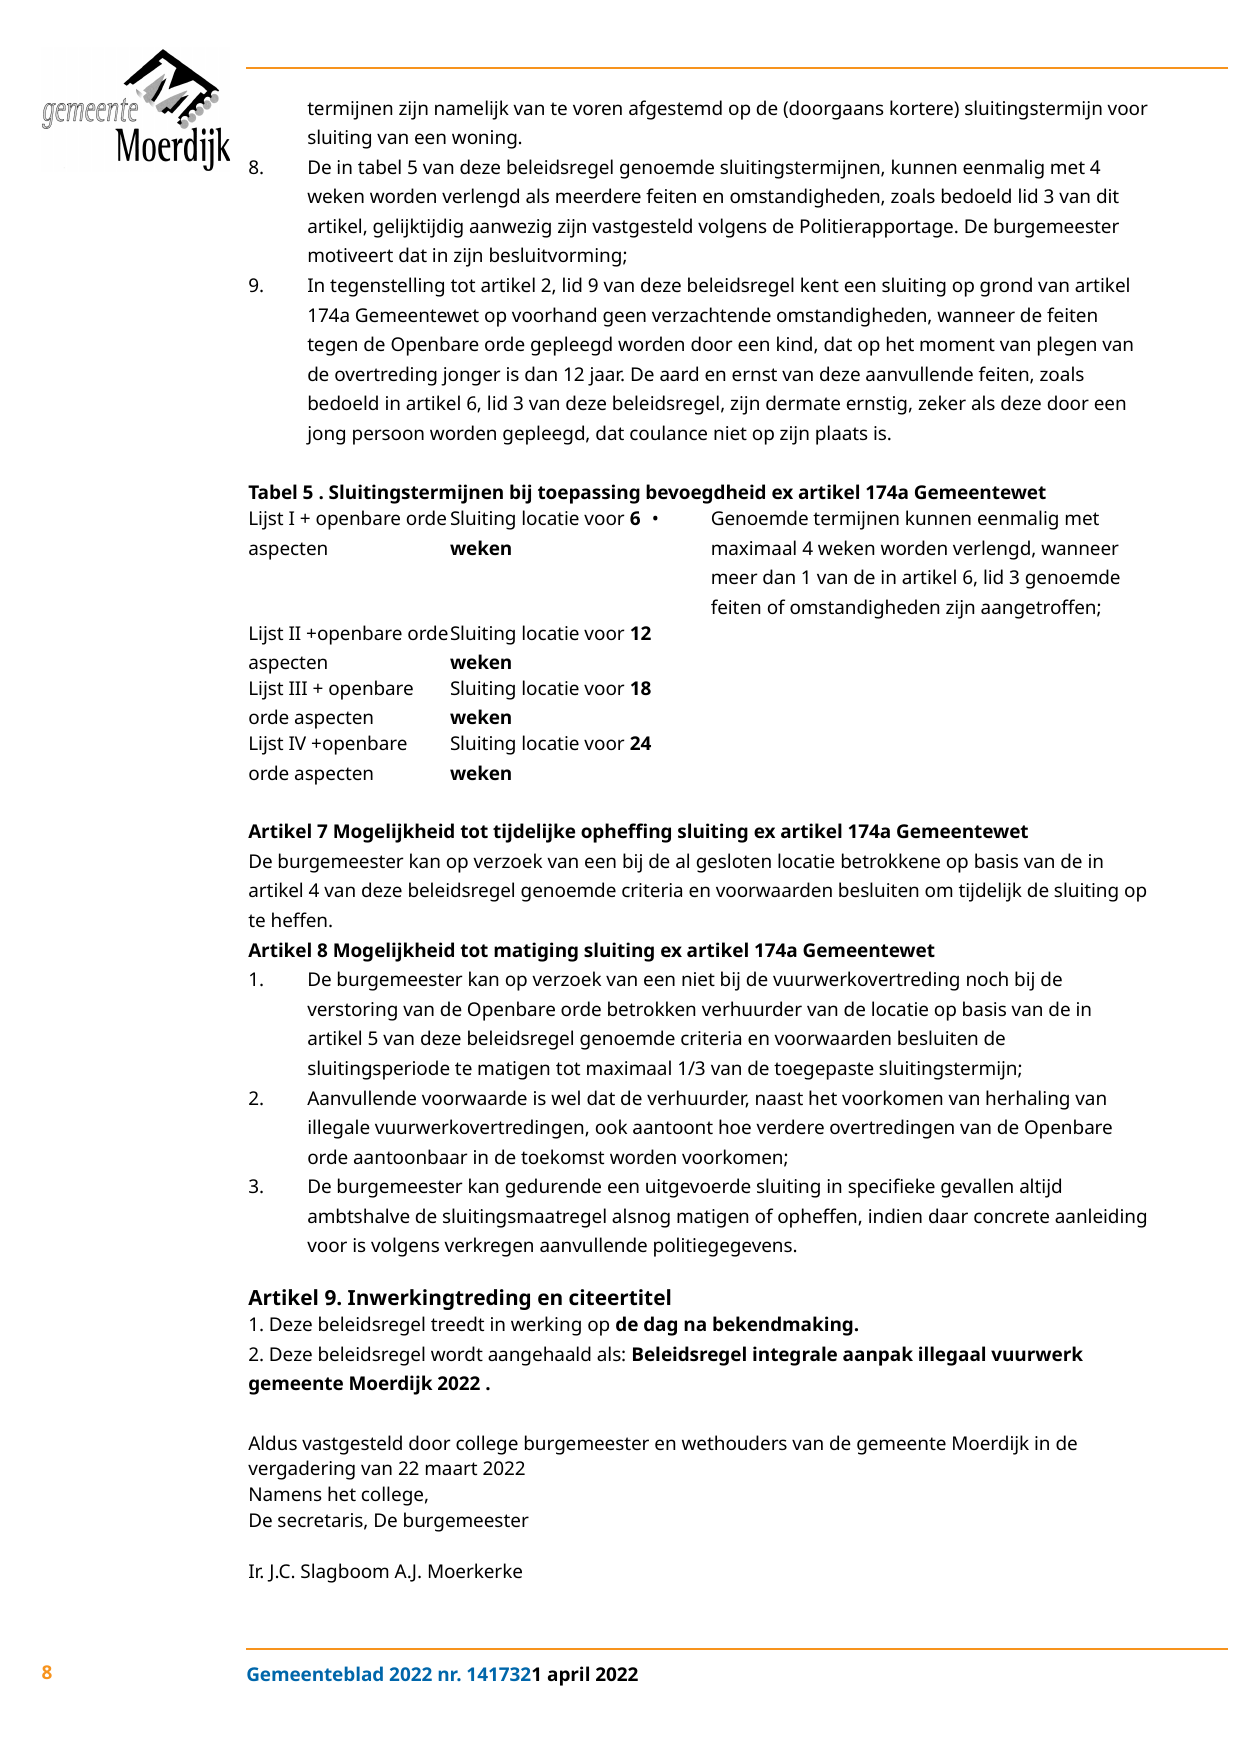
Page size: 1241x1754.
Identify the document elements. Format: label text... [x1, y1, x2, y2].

text 1. Deze beleidsregel treedt in werking op de dag na bekendmaking. [248, 1311, 1152, 1337]
table_cell Genoemde termijnen kunnen eenmalig met maximaal 4 weken worden verlengd, wanneer meer dan 1 van de in artikel 6, lid 3 genoemde feiten of omstandigheden zijn aangetroffen; [652, 505, 1152, 620]
table_cell Sluiting locatie voor 12 weken [450, 620, 652, 675]
table_cell Lijst III + openbare orde aspecten [248, 675, 450, 730]
list Aanvullende voorwaarde is wel dat de verhuurder, naast het voorkomen van herhaling van illegale vuurwerkovertredingen, ook aantoont hoe verdere overtredingen van de Openbare orde aantoonbaar in de toekomst worden voorkomen; [248, 1085, 1152, 1169]
table_cell Lijst IV +openbare orde aspecten [248, 730, 450, 786]
table_header Tabel 5 . Sluitingstermijnen bij toepassing bevoegdheid ex artikel 174a Gemeentewet [248, 480, 1152, 505]
text Ir. J.C. Slagboom A.J. Moerkerke [248, 1558, 1152, 1584]
table_cell [652, 730, 1152, 786]
table_cell Sluiting locatie voor 18 weken [450, 675, 652, 730]
text Artikel 7 Mogelijkheid tot tijdelijke opheffing sluiting ex artikel 174a Gemeentewet [248, 818, 1152, 844]
table_cell Lijst II +openbare orde aspecten [248, 620, 450, 675]
list termijnen zijn namelijk van te voren afgestemd op de (doorgaans kortere) sluitingstermijn voor sluiting van een woning. [248, 95, 1152, 150]
list In tegenstelling tot artikel 2, lid 9 van deze beleidsregel kent een sluiting op grond van artikel 174a Gemeentewet op voorhand geen verzachtende omstandigheden, wanneer de feiten tegen de Openbare orde gepleegd worden door een kind, dat op het moment van plegen van de overtreding jonger is dan 12 jaar. De aard en ernst van deze aanvullende feiten, zoals bedoeld in artikel 6, lid 3 van deze beleidsregel, zijn dermate ernstig, zeker als deze door een jong persoon worden gepleegd, dat coulance niet op zijn plaats is. [248, 272, 1152, 446]
table_cell [652, 675, 1152, 730]
list De in tabel 5 van deze beleidsregel genoemde sluitingstermijnen, kunnen eenmalig met 4 weken worden verlengd als meerdere feiten en omstandigheden, zoals bedoeld lid 3 van dit artikel, gelijktijdig aanwezig zijn vastgesteld volgens de Politierapportage. De burgemeester motiveert dat in zijn besluitvorming; [248, 154, 1152, 268]
text Namens het college, [248, 1481, 1152, 1507]
picture [41, 47, 231, 172]
text Artikel 8 Mogelijkheid tot matiging sluiting ex artikel 174a Gemeentewet [248, 937, 1152, 962]
list De burgemeester kan gedurende een uitgevoerde sluiting in specifieke gevallen altijd ambtshalve de sluitingsmaatregel alsnog matigen of opheffen, indien daar concrete aanleiding voor is volgens verkregen aanvullende politiegegevens. [248, 1173, 1152, 1258]
table_cell Lijst I + openbare orde aspecten [248, 505, 450, 620]
text 2. Deze beleidsregel wordt aangehaald als: Beleidsregel integrale aanpak illegaal vuurwerk gemeente Moerdijk 2022 . [248, 1341, 1152, 1396]
text De secretaris, De burgemeester [248, 1507, 1152, 1533]
list De burgemeester kan op verzoek van een niet bij de vuurwerkovertreding noch bij de verstoring van de Openbare orde betrokken verhuurder van de locatie op basis van de in artikel 5 van deze beleidsregel genoemde criteria en voorwaarden besluiten de sluitingsperiode te matigen tot maximaal 1/3 van de toegepaste sluitingstermijn; [248, 966, 1152, 1081]
table_cell Sluiting locatie voor 24 weken [450, 730, 652, 786]
table_cell [652, 620, 1152, 675]
text De burgemeester kan op verzoek van een bij de al gesloten locatie betrokkene op basis van de in artikel 4 van deze beleidsregel genoemde criteria en voorwaarden besluiten om tijdelijk de sluiting op te heffen. [248, 848, 1152, 933]
table_cell Sluiting locatie voor 6 weken [450, 505, 652, 620]
text Aldus vastgesteld door college burgemeester en wethouders van de gemeente Moerdijk in de vergadering van 22 maart 2022 [248, 1430, 1152, 1481]
text Artikel 9. Inwerkingtreding en citeertitel [248, 1283, 1152, 1311]
